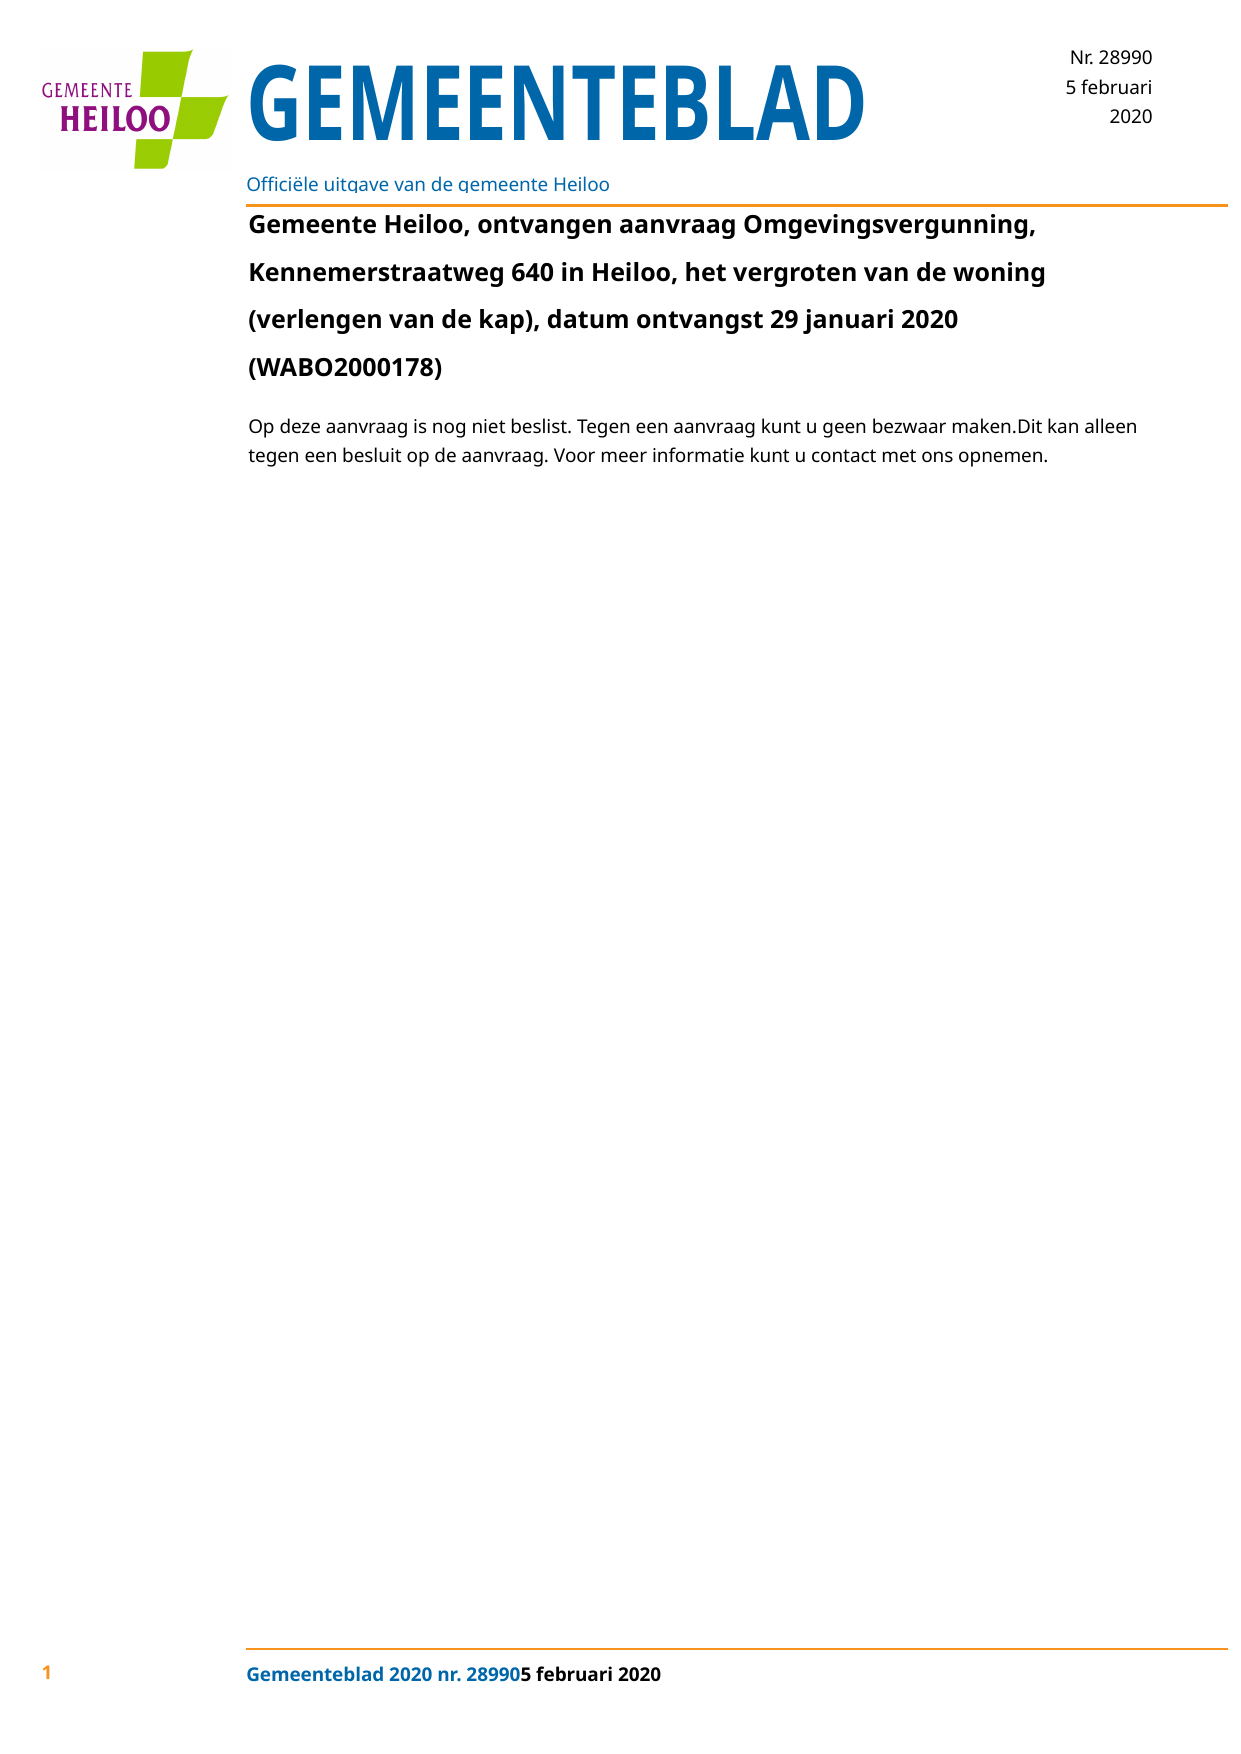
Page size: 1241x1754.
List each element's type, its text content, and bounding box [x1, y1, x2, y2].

picture [41, 47, 231, 172]
text Gemeente Heiloo, ontvangen aanvraag Omgevingsvergunning, Kennemerstraatweg 640 in Heiloo, het vergroten van de woning (verlengen van de kap), datum ontvangst 29 januari 2020 (WABO2000178) [248, 207, 1152, 384]
text Op deze aanvraag is nog niet beslist. Tegen een aanvraag kunt u geen bezwaar maken.Dit kan alleen tegen een besluit op de aanvraag. Voor meer informatie kunt u contact met ons opnemen. [248, 413, 1152, 468]
